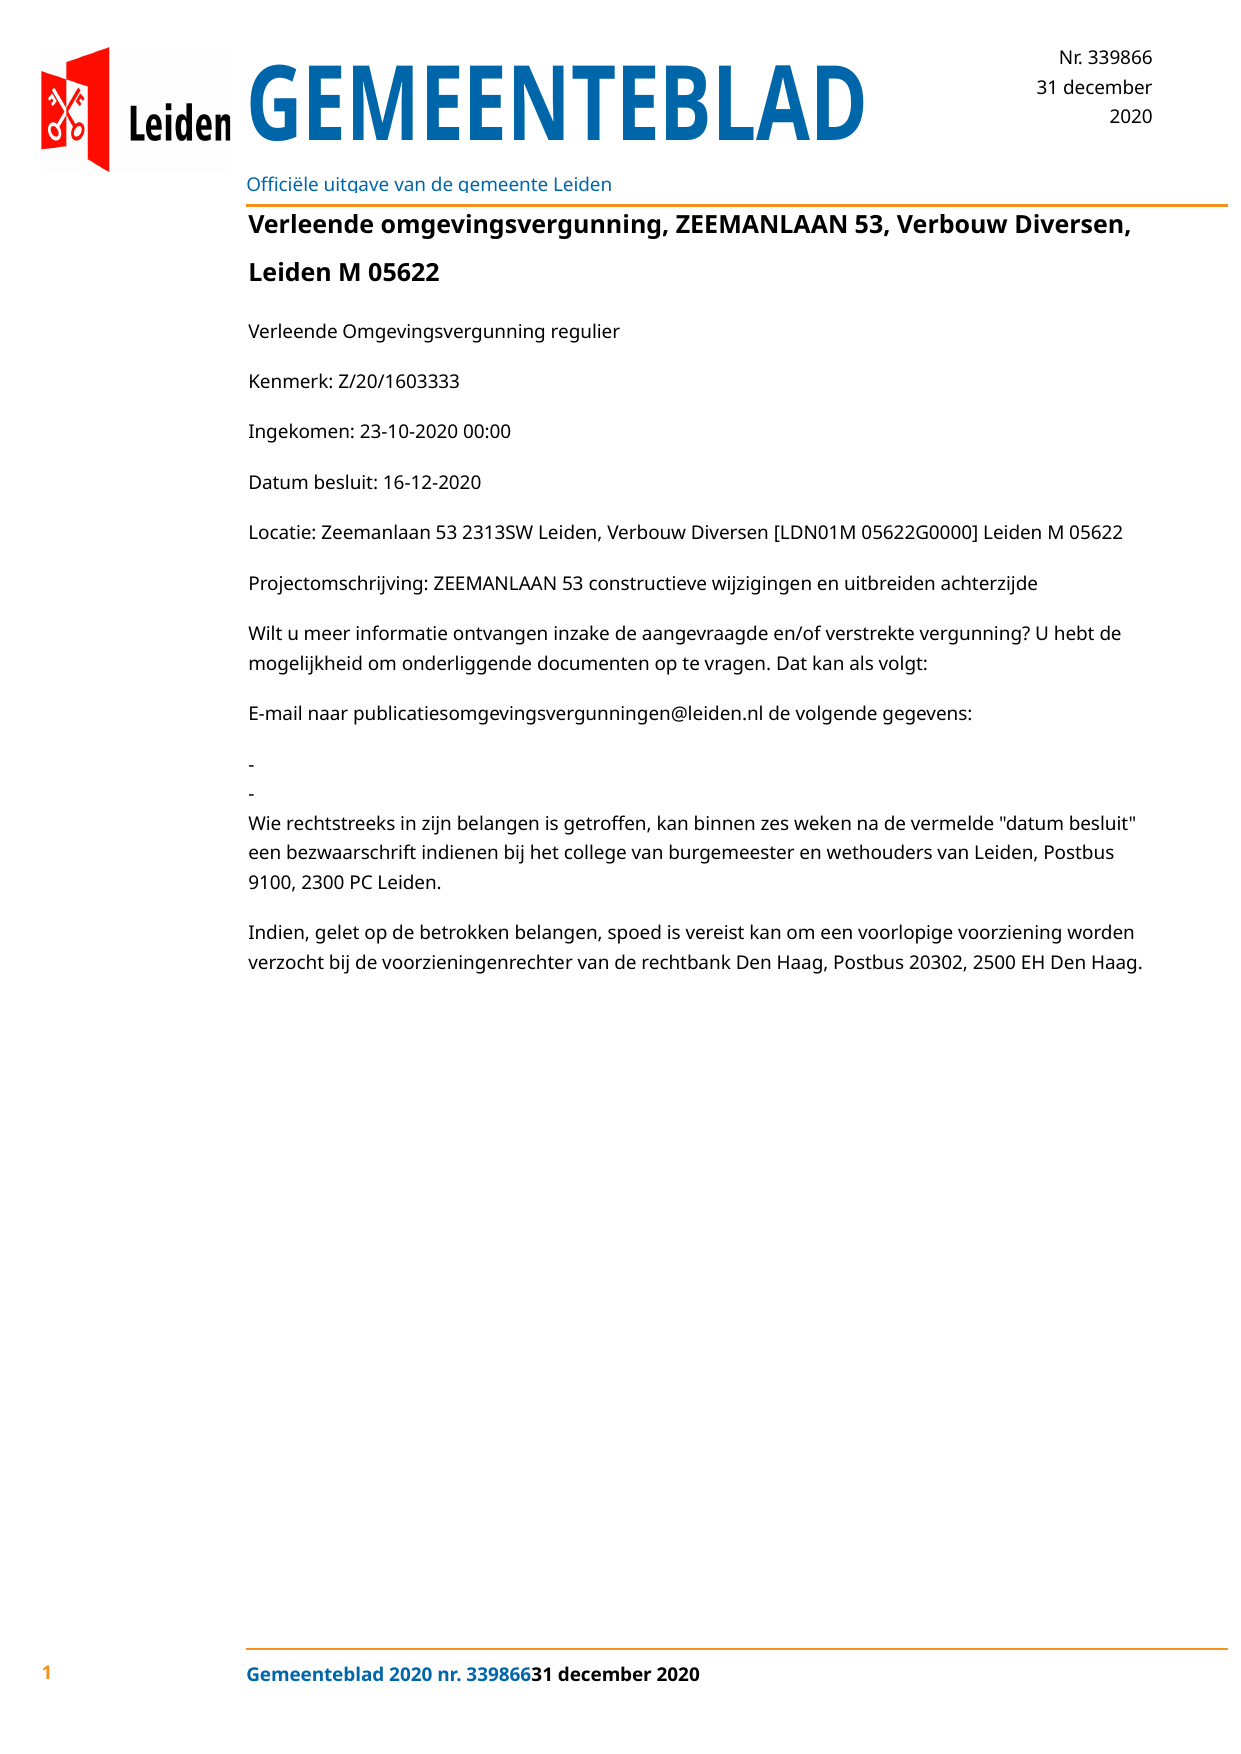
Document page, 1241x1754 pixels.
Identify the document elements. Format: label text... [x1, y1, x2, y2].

text Wie rechtstreeks in zijn belangen is getroffen, kan binnen zes weken na de vermelde "datum besluit" een bezwaarschrift indienen bij het college van burgemeester en wethouders van Leiden, Postbus 9100, 2300 PC Leiden. [248, 810, 1152, 895]
text Locatie: Zeemanlaan 53 2313SW Leiden, Verbouw Diversen [LDN01M 05622G0000] Leiden M 05622 [248, 519, 1152, 545]
text Verleende omgevingsvergunning, ZEEMANLAAN 53, Verbouw Diversen, Leiden M 05622 [248, 207, 1152, 288]
text Verleende Omgevingsvergunning regulier [248, 318, 1152, 344]
text Ingekomen: 23-10-2020 00:00 [248, 419, 1152, 444]
text Indien, gelet op de betrokken belangen, spoed is vereist kan om een voorlopige voorziening worden verzocht bij de voorzieningenrechter van de rechtbank Den Haag, Postbus 20302, 2500 EH Den Haag. [248, 919, 1152, 975]
text Datum besluit: 16-12-2020 [248, 469, 1152, 495]
text E-mail naar publicatiesomgevingsvergunningen@leiden.nl de volgende gegevens: [248, 700, 1152, 726]
picture [41, 47, 231, 172]
text Kenmerk: Z/20/1603333 [248, 368, 1152, 394]
text Projectomschrijving: ZEEMANLAAN 53 constructieve wijzigingen en uitbreiden achterzijde [248, 570, 1152, 596]
text Wilt u meer informatie ontvangen inzake de aangevraagde en/of verstrekte vergunning? U hebt de mogelijkheid om onderliggende documenten op te vragen. Dat kan als volgt: [248, 620, 1152, 676]
